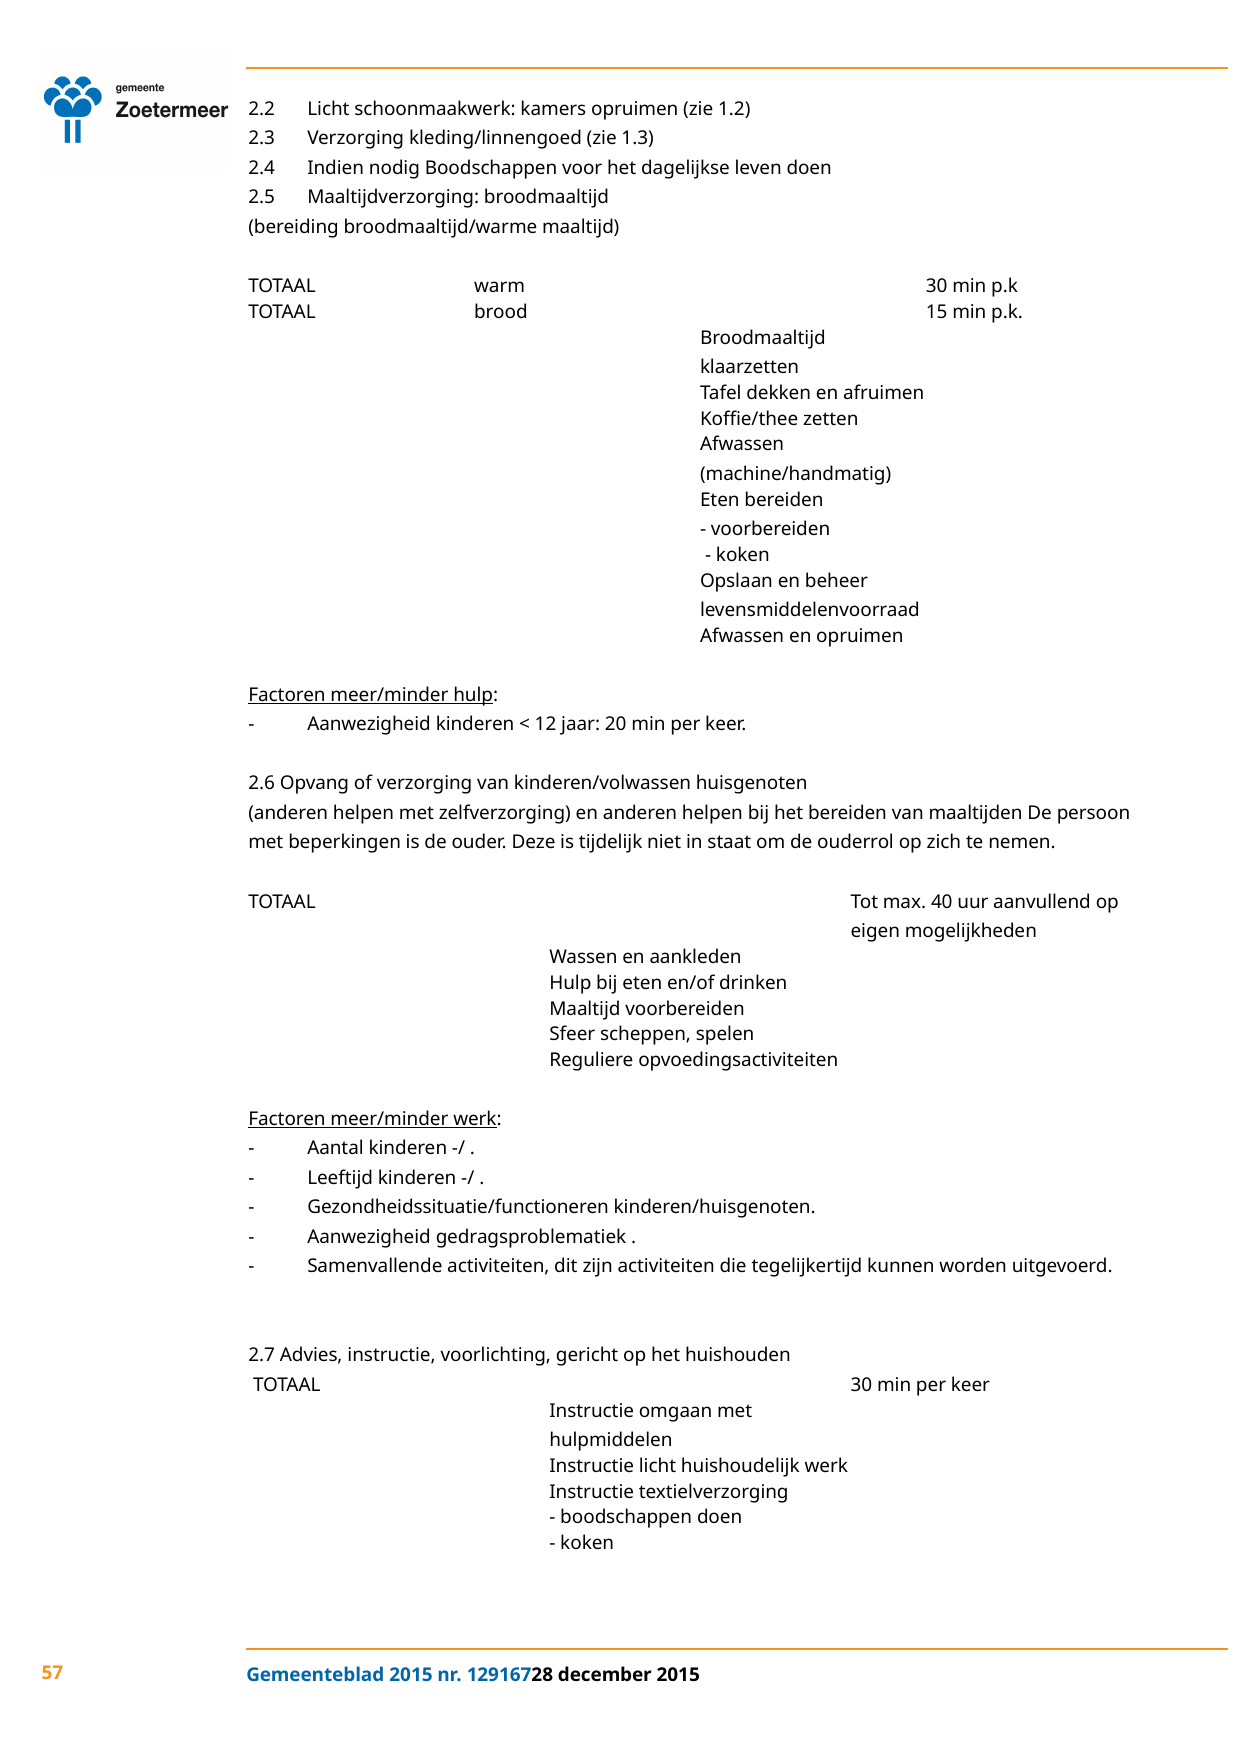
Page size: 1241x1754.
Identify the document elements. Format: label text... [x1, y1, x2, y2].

table_cell [248, 969, 549, 995]
table_cell [248, 1397, 549, 1452]
table_header [549, 888, 850, 943]
table_cell [474, 622, 700, 648]
table_cell [474, 379, 700, 405]
table_cell Afwassen (machine/handmatig) [700, 431, 926, 486]
table_header [549, 1371, 850, 1397]
table_cell [474, 324, 700, 379]
table_cell [248, 1452, 549, 1478]
table_cell 15 min p.k. [926, 298, 1152, 324]
table_cell [850, 1046, 1152, 1072]
table_cell [248, 1478, 549, 1504]
list Maaltijdverzorging: broodmaaltijd [248, 183, 1152, 209]
table_cell Sfeer scheppen, spelen [549, 1021, 850, 1046]
table_cell [926, 324, 1152, 379]
table_cell [248, 1504, 549, 1529]
table_cell [474, 541, 700, 567]
table_header TOTAAL [248, 273, 474, 298]
table_cell [248, 379, 474, 405]
table_cell Maaltijd voorbereiden [549, 995, 850, 1021]
table_cell [474, 567, 700, 622]
table_cell Opslaan en beheer levensmiddelenvoorraad [700, 567, 926, 622]
list Verzorging kleding/linnengoed (zie 1.3) [248, 124, 1152, 150]
table_cell [926, 405, 1152, 431]
table_cell Eten bereiden - voorbereiden [700, 486, 926, 541]
table_cell [850, 943, 1152, 969]
table_cell Reguliere opvoedingsactiviteiten [549, 1046, 850, 1072]
table_cell [248, 1529, 549, 1555]
table_cell [850, 995, 1152, 1021]
table_cell brood [474, 298, 700, 324]
table_cell [474, 486, 700, 541]
table_cell [474, 431, 700, 486]
list Aanwezigheid kinderen < 12 jaar: 20 min per keer. [248, 710, 1152, 736]
table_cell Broodmaaltijd klaarzetten [700, 324, 926, 379]
table_cell [850, 1478, 1152, 1504]
table_cell [248, 943, 549, 969]
table_cell Afwassen en opruimen [700, 622, 926, 648]
table_cell Hulp bij eten en/of drinken [549, 969, 850, 995]
table_cell Instructie textielverzorging [549, 1478, 850, 1504]
table_cell [926, 622, 1152, 648]
table_cell [926, 541, 1152, 567]
list Leeftijd kinderen -/ . [248, 1164, 1152, 1190]
table_cell [926, 379, 1152, 405]
table_cell [248, 567, 474, 622]
text Factoren meer/minder werk: [248, 1105, 1152, 1131]
table_cell [926, 486, 1152, 541]
table_cell [248, 1046, 549, 1072]
table_cell [850, 969, 1152, 995]
table_cell - boodschappen doen [549, 1504, 850, 1529]
table_cell [474, 405, 700, 431]
table_cell - koken [549, 1529, 850, 1555]
table_header 30 min per keer [850, 1371, 1152, 1397]
table_cell [700, 298, 926, 324]
list Gezondheidssituatie/functioneren kinderen/huisgenoten. [248, 1193, 1152, 1219]
list Aanwezigheid gedragsproblematiek . [248, 1223, 1152, 1249]
table_cell - koken [700, 541, 926, 567]
table_cell [248, 324, 474, 379]
table_header Tot max. 40 uur aanvullend op eigen mogelijkheden [850, 888, 1152, 943]
list Aantal kinderen -/ . [248, 1134, 1152, 1160]
table_cell [850, 1504, 1152, 1529]
list Samenvallende activiteiten, dit zijn activiteiten die tegelijkertijd kunnen worden uitgevoerd. [248, 1253, 1152, 1278]
list Licht schoonmaakwerk: kamers opruimen (zie 1.2) [248, 95, 1152, 121]
table_cell [248, 486, 474, 541]
list Indien nodig Boodschappen voor het dagelijkse leven doen [248, 154, 1152, 180]
table_cell [850, 1397, 1152, 1452]
table_cell [248, 541, 474, 567]
table_header 30 min p.k [926, 273, 1152, 298]
table_cell [248, 622, 474, 648]
table_cell TOTAAL [248, 298, 474, 324]
table_cell [850, 1452, 1152, 1478]
table_cell [248, 995, 549, 1021]
text 2.7 Advies, instructie, voorlichting, gericht op het huishouden [248, 1341, 1152, 1367]
table_header [700, 273, 926, 298]
table_cell Koffie/thee zetten [700, 405, 926, 431]
table_cell [248, 405, 474, 431]
table_cell Instructie licht huishoudelijk werk [549, 1452, 850, 1478]
table_cell [926, 567, 1152, 622]
table_cell Wassen en aankleden [549, 943, 850, 969]
text (anderen helpen met zelfverzorging) en anderen helpen bij het bereiden van maaltijden De persoon met beperkingen is de ouder. Deze is tijdelijk niet in staat om de ouderrol op zich te nemen. [248, 799, 1152, 854]
table_cell [248, 1021, 549, 1046]
table_cell Tafel dekken en afruimen [700, 379, 926, 405]
text 2.6 Opvang of verzorging van kinderen/volwassen huisgenoten [248, 769, 1152, 795]
table_cell [850, 1021, 1152, 1046]
text (bereiding broodmaaltijd/warme maaltijd) [248, 213, 1152, 239]
text Factoren meer/minder hulp: [248, 681, 1152, 707]
table_header TOTAAL [248, 1371, 549, 1397]
table_cell [248, 431, 474, 486]
table_cell [850, 1529, 1152, 1555]
picture [41, 47, 231, 172]
table_header TOTAAL [248, 888, 549, 943]
table_cell [926, 431, 1152, 486]
table_cell Instructie omgaan met hulpmiddelen [549, 1397, 850, 1452]
table_header warm [474, 273, 700, 298]
